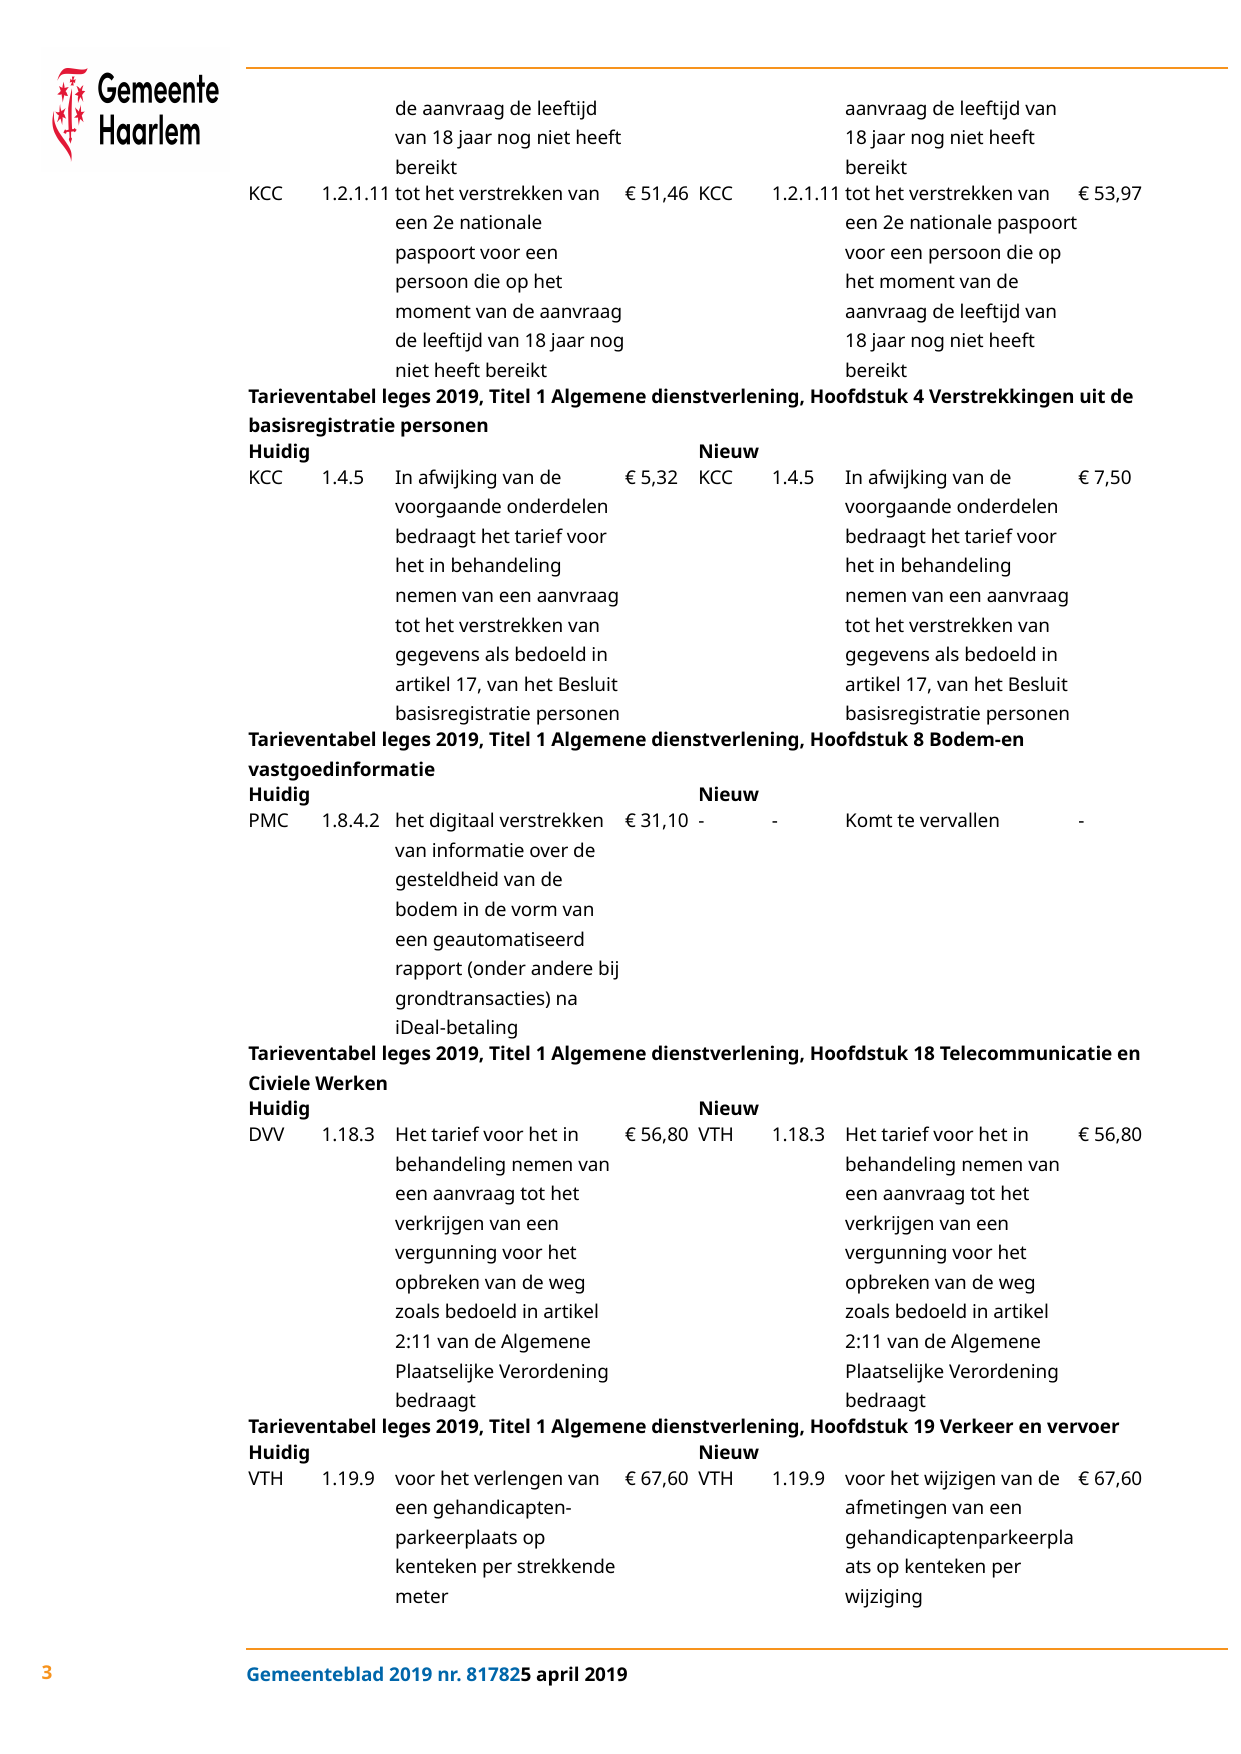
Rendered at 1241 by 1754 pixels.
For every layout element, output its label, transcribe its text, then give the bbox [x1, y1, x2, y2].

table_cell VTH [248, 1465, 321, 1609]
table_cell 1.4.5 [772, 464, 845, 726]
table_cell KCC [248, 180, 321, 383]
table_cell VTH [698, 1121, 772, 1413]
table_cell [772, 95, 845, 180]
table_cell 1.18.3 [772, 1121, 845, 1413]
table_cell Nieuw [698, 438, 1152, 464]
table_cell het digitaal verstrekken van informatie over de gesteldheid van de bodem in de vorm van een geautomatiseerd rapport (onder andere bij grondtransacties) na iDeal-betaling [395, 808, 625, 1040]
table_cell - [698, 808, 772, 1040]
table_cell Huidig [248, 438, 698, 464]
table_cell voor het verlengen van een gehandicapten-parkeerplaats op kenteken per strekkende meter [395, 1465, 625, 1609]
table_cell [248, 95, 321, 180]
table_cell tot het verstrekken van een 2e nationale paspoort voor een persoon die op het moment van de aanvraag de leeftijd van 18 jaar nog niet heeft bereikt [395, 180, 625, 383]
table_cell € 7,50 [1078, 464, 1152, 726]
table_cell Komt te vervallen [845, 808, 1078, 1040]
table_cell Nieuw [698, 1439, 1152, 1465]
table_cell tot het verstrekken van een 2e nationale paspoort voor een persoon die op het moment van de aanvraag de leeftijd van 18 jaar nog niet heeft bereikt [845, 180, 1078, 383]
table_cell € 51,46 [625, 180, 698, 383]
table_cell [1078, 95, 1152, 180]
table_cell 1.8.4.2 [321, 808, 395, 1040]
table_cell KCC [698, 464, 772, 726]
table_cell KCC [698, 180, 772, 383]
table_cell Huidig [248, 1096, 698, 1121]
table_cell PMC [248, 808, 321, 1040]
table_cell [625, 95, 698, 180]
table_cell € 5,32 [625, 464, 698, 726]
table_cell voor het wijzigen van de afmetingen van een gehandicaptenparkeerplaats op kenteken per wijziging [845, 1465, 1078, 1609]
table_cell € 56,80 [1078, 1121, 1152, 1413]
table_cell de aanvraag de leeftijd van 18 jaar nog niet heeft bereikt [395, 95, 625, 180]
table_cell DVV [248, 1121, 321, 1413]
table_cell Tarieventabel leges 2019, Titel 1 Algemene dienstverlening, Hoofdstuk 8 Bodem-en vastgoedinformatie [248, 726, 1152, 782]
table_cell € 56,80 [625, 1121, 698, 1413]
table_cell Tarieventabel leges 2019, Titel 1 Algemene dienstverlening, Hoofdstuk 4 Verstrekkingen uit de basisregistratie personen [248, 383, 1152, 438]
table_cell Tarieventabel leges 2019, Titel 1 Algemene dienstverlening, Hoofdstuk 19 Verkeer en vervoer [248, 1413, 1152, 1439]
table_cell [698, 95, 772, 180]
table_cell 1.2.1.11 [321, 180, 395, 383]
table_cell - [1078, 808, 1152, 1040]
table_cell Huidig [248, 782, 698, 807]
table_cell Huidig [248, 1439, 698, 1465]
table_cell 1.18.3 [321, 1121, 395, 1413]
table_cell 1.2.1.11 [772, 180, 845, 383]
table_cell Het tarief voor het in behandeling nemen van een aanvraag tot het verkrijgen van een vergunning voor het opbreken van de weg zoals bedoeld in artikel 2:11 van de Algemene Plaatselijke Verordening bedraagt [845, 1121, 1078, 1413]
table_cell € 53,97 [1078, 180, 1152, 383]
table_cell [321, 95, 395, 180]
table_cell € 67,60 [1078, 1465, 1152, 1609]
picture [41, 47, 231, 172]
table_cell € 67,60 [625, 1465, 698, 1609]
table_cell 1.19.9 [321, 1465, 395, 1609]
table_cell € 31,10 [625, 808, 698, 1040]
table_cell 1.4.5 [321, 464, 395, 726]
table_cell Nieuw [698, 782, 1152, 807]
table_cell Tarieventabel leges 2019, Titel 1 Algemene dienstverlening, Hoofdstuk 18 Telecommunicatie en Civiele Werken [248, 1040, 1152, 1096]
table_cell VTH [698, 1465, 772, 1609]
table_cell Het tarief voor het in behandeling nemen van een aanvraag tot het verkrijgen van een vergunning voor het opbreken van de weg zoals bedoeld in artikel 2:11 van de Algemene Plaatselijke Verordening bedraagt [395, 1121, 625, 1413]
table_cell In afwijking van de voorgaande onderdelen bedraagt het tarief voor het in behandeling nemen van een aanvraag tot het verstrekken van gegevens als bedoeld in artikel 17, van het Besluit basisregistratie personen [395, 464, 625, 726]
table_cell aanvraag de leeftijd van 18 jaar nog niet heeft bereikt [845, 95, 1078, 180]
table_cell In afwijking van de voorgaande onderdelen bedraagt het tarief voor het in behandeling nemen van een aanvraag tot het verstrekken van gegevens als bedoeld in artikel 17, van het Besluit basisregistratie personen [845, 464, 1078, 726]
table_cell - [772, 808, 845, 1040]
table_cell Nieuw [698, 1096, 1152, 1121]
table_cell KCC [248, 464, 321, 726]
table_cell 1.19.9 [772, 1465, 845, 1609]
